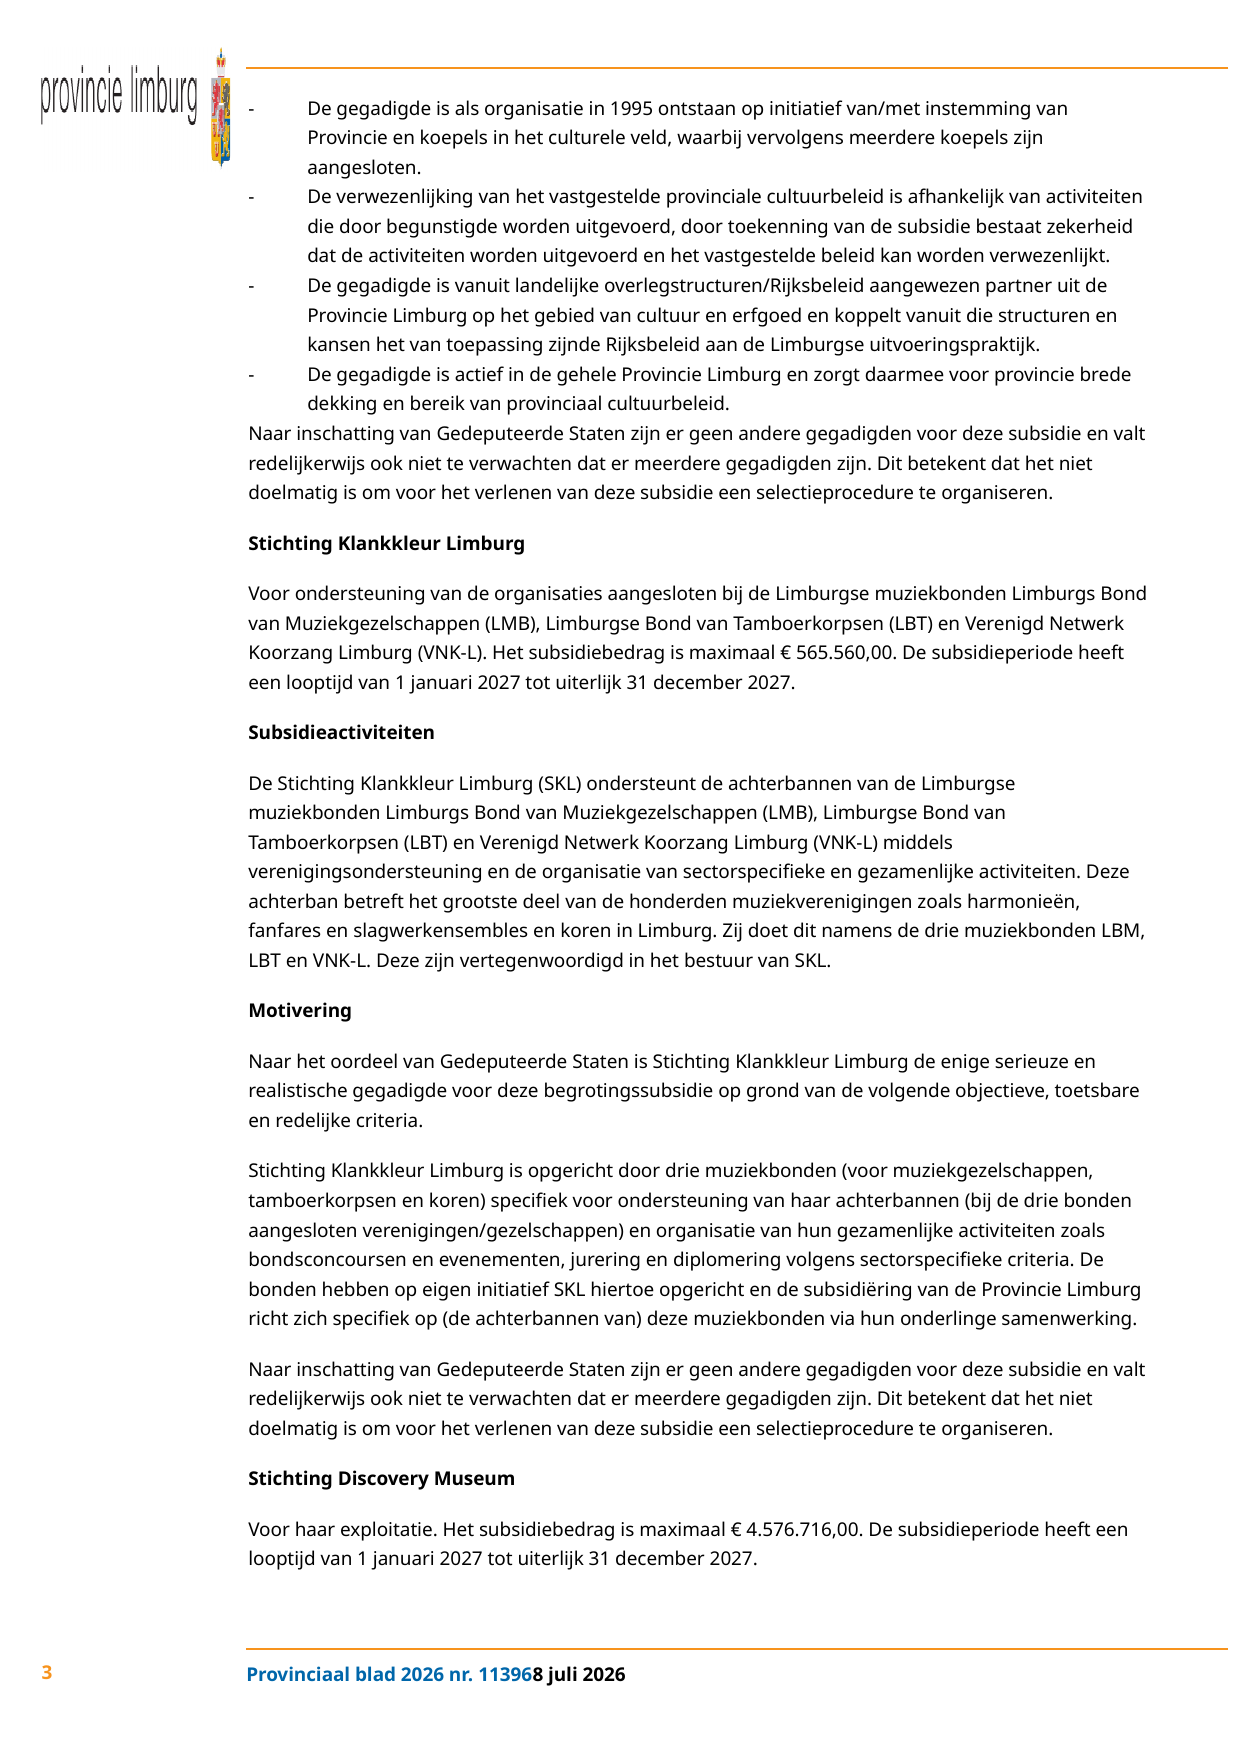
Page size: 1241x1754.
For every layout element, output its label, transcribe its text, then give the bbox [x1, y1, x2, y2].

text De Stichting Klankkleur Limburg (SKL) ondersteunt de achterbannen van de Limburgse muziekbonden Limburgs Bond van Muziekgezelschappen (LMB), Limburgse Bond van Tamboerkorpsen (LBT) en Verenigd Netwerk Koorzang Limburg (VNK-L) middels verenigingsondersteuning en de organisatie van sectorspecifieke en gezamenlijke activiteiten. Deze achterban betreft het grootste deel van de honderden muziekverenigingen zoals harmonieën, fanfares en slagwerkensembles en koren in Limburg. Zij doet dit namens de drie muziekbonden LBM, LBT en VNK-L. Deze zijn vertegenwoordigd in het bestuur van SKL. [248, 770, 1152, 973]
picture [41, 47, 231, 172]
text Voor ondersteuning van de organisaties aangesloten bij de Limburgse muziekbonden Limburgs Bond van Muziekgezelschappen (LMB), Limburgse Bond van Tamboerkorpsen (LBT) en Verenigd Netwerk Koorzang Limburg (VNK-L). Het subsidiebedrag is maximaal € 565.560,00. De subsidieperiode heeft een looptijd van 1 januari 2027 tot uiterlijk 31 december 2027. [248, 580, 1152, 695]
list De verwezenlijking van het vastgestelde provinciale cultuurbeleid is afhankelijk van activiteiten die door begunstigde worden uitgevoerd, door toekenning van de subsidie bestaat zekerheid dat de activiteiten worden uitgevoerd en het vastgestelde beleid kan worden verwezenlijkt. [248, 183, 1152, 268]
text Subsidieactiviteiten [248, 719, 1152, 745]
text Stichting Discovery Museum [248, 1466, 1152, 1491]
list De gegadigde is als organisatie in 1995 ontstaan op initiatief van/met instemming van Provincie en koepels in het culturele veld, waarbij vervolgens meerdere koepels zijn aangesloten. [248, 95, 1152, 180]
text Stichting Klankkleur Limburg [248, 530, 1152, 556]
text Motivering [248, 998, 1152, 1023]
text Naar inschatting van Gedeputeerde Staten zijn er geen andere gegadigden voor deze subsidie en valt redelijkerwijs ook niet te verwachten dat er meerdere gegadigden zijn. Dit betekent dat het niet doelmatig is om voor het verlenen van deze subsidie een selectieprocedure te organiseren. [248, 420, 1152, 505]
text Stichting Klankkleur Limburg is opgericht door drie muziekbonden (voor muziekgezelschappen, tamboerkorpsen en koren) specifiek voor ondersteuning van haar achterbannen (bij de drie bonden aangesloten verenigingen/gezelschappen) en organisatie van hun gezamenlijke activiteiten zoals bondsconcoursen en evenementen, jurering en diplomering volgens sectorspecifieke criteria. De bonden hebben op eigen initiatief SKL hiertoe opgericht en de subsidiëring van de Provincie Limburg richt zich specifiek op (de achterbannen van) deze muziekbonden via hun onderlinge samenwerking. [248, 1158, 1152, 1331]
list De gegadigde is vanuit landelijke overlegstructuren/Rijksbeleid aangewezen partner uit de Provincie Limburg op het gebied van cultuur en erfgoed en koppelt vanuit die structuren en kansen het van toepassing zijnde Rijksbeleid aan de Limburgse uitvoeringspraktijk. [248, 272, 1152, 357]
text Voor haar exploitatie. Het subsidiebedrag is maximaal € 4.576.716,00. De subsidieperiode heeft een looptijd van 1 januari 2027 tot uiterlijk 31 december 2027. [248, 1516, 1152, 1571]
text Naar het oordeel van Gedeputeerde Staten is Stichting Klankkleur Limburg de enige serieuze en realistische gegadigde voor deze begrotingssubsidie op grond van de volgende objectieve, toetsbare en redelijke criteria. [248, 1048, 1152, 1133]
text Naar inschatting van Gedeputeerde Staten zijn er geen andere gegadigden voor deze subsidie en valt redelijkerwijs ook niet te verwachten dat er meerdere gegadigden zijn. Dit betekent dat het niet doelmatig is om voor het verlenen van deze subsidie een selectieprocedure te organiseren. [248, 1356, 1152, 1441]
list De gegadigde is actief in de gehele Provincie Limburg en zorgt daarmee voor provincie brede dekking en bereik van provinciaal cultuurbeleid. [248, 361, 1152, 416]
